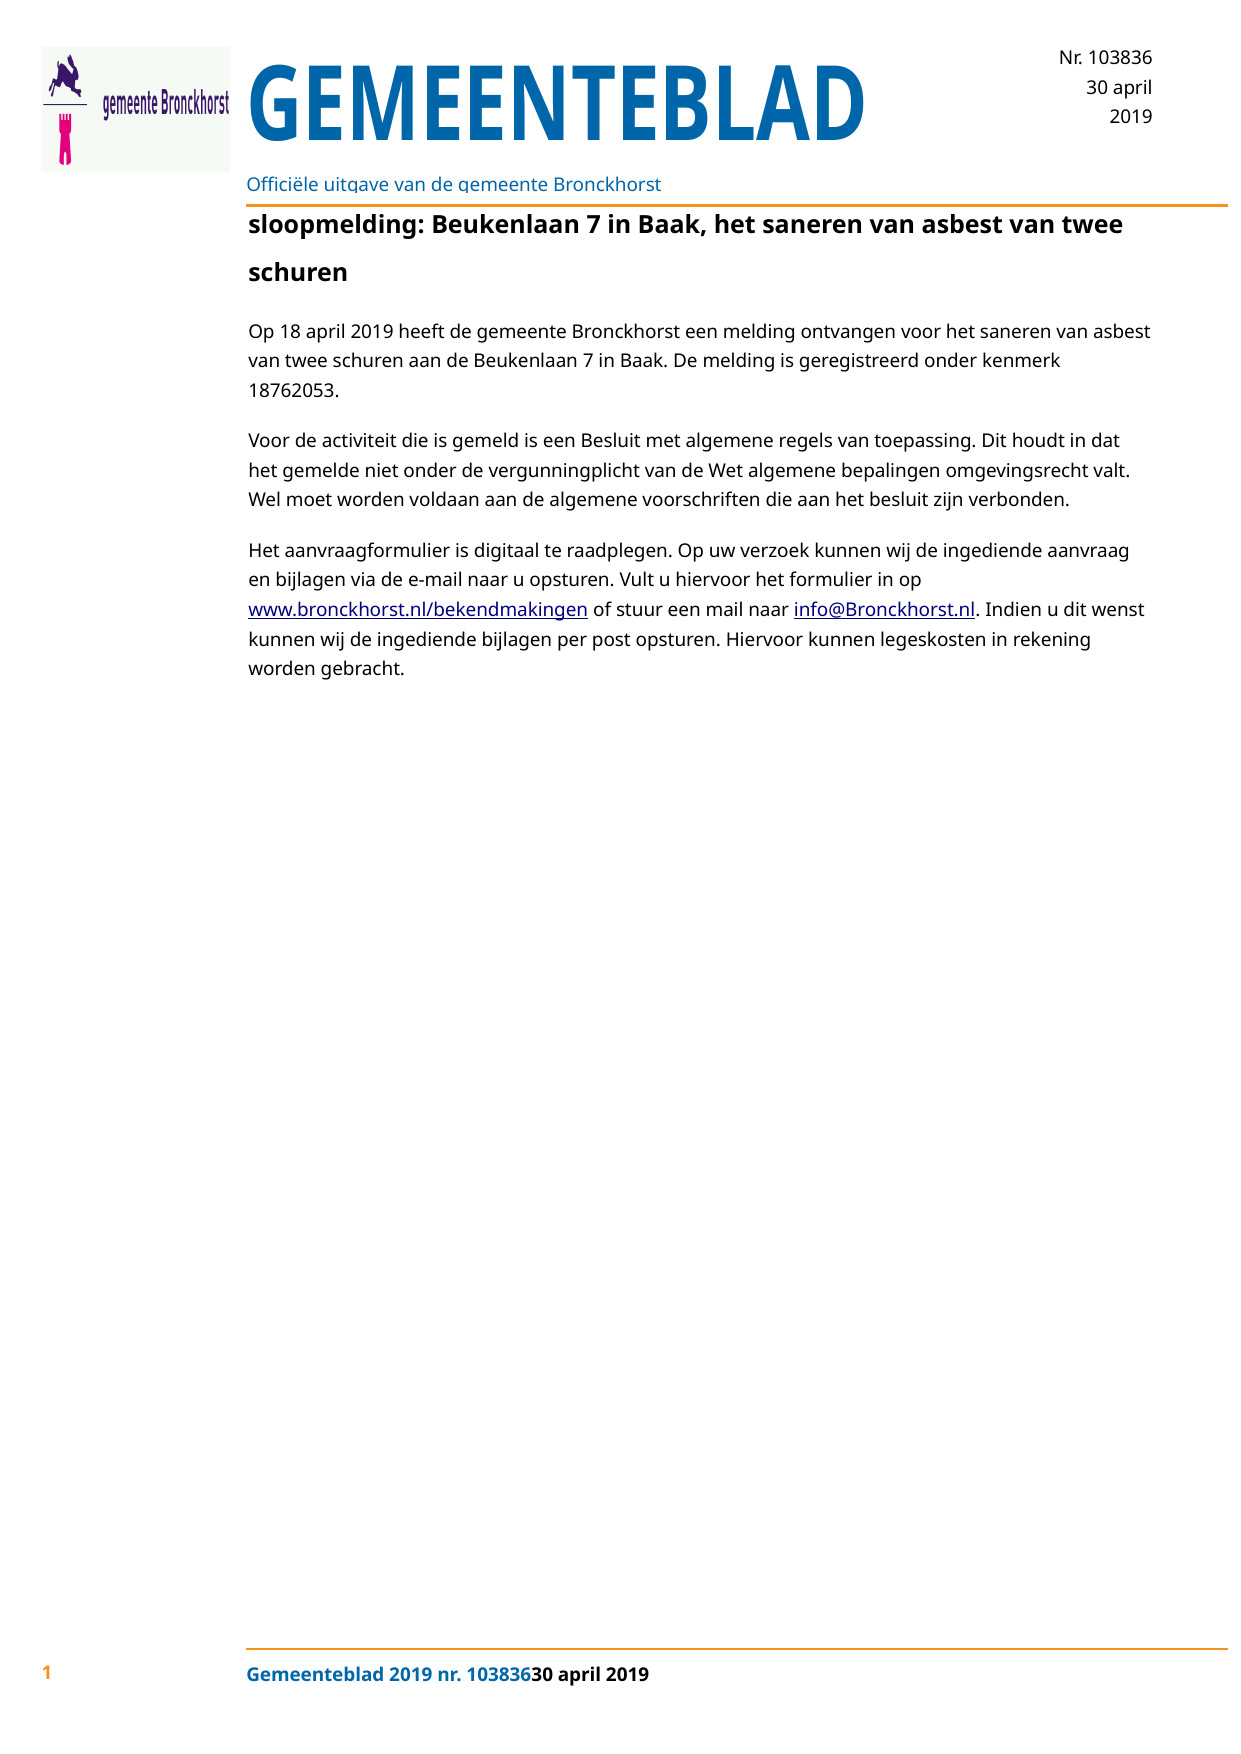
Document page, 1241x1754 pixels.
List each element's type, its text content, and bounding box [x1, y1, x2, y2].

text Op 18 april 2019 heeft de gemeente Bronckhorst een melding ontvangen voor het saneren van asbest van twee schuren aan de Beukenlaan 7 in Baak. De melding is geregistreerd onder kenmerk 18762053. [248, 318, 1152, 403]
text sloopmelding: Beukenlaan 7 in Baak, het saneren van asbest van twee schuren [248, 207, 1152, 288]
picture [41, 47, 231, 172]
text Voor de activiteit die is gemeld is een Besluit met algemene regels van toepassing. Dit houdt in dat het gemelde niet onder de vergunningplicht van de Wet algemene bepalingen omgevingsrecht valt. Wel moet worden voldaan aan de algemene voorschriften die aan het besluit zijn verbonden. [248, 427, 1152, 512]
text Het aanvraagformulier is digitaal te raadplegen. Op uw verzoek kunnen wij de ingediende aanvraag en bijlagen via de e-mail naar u opsturen. Vult u hiervoor het formulier in op www.bronckhorst.nl/bekendmakingen of stuur een mail naar info@Bronckhorst.nl. Indien u dit wenst kunnen wij de ingediende bijlagen per post opsturen. Hiervoor kunnen legeskosten in rekening worden gebracht. [248, 537, 1152, 681]
